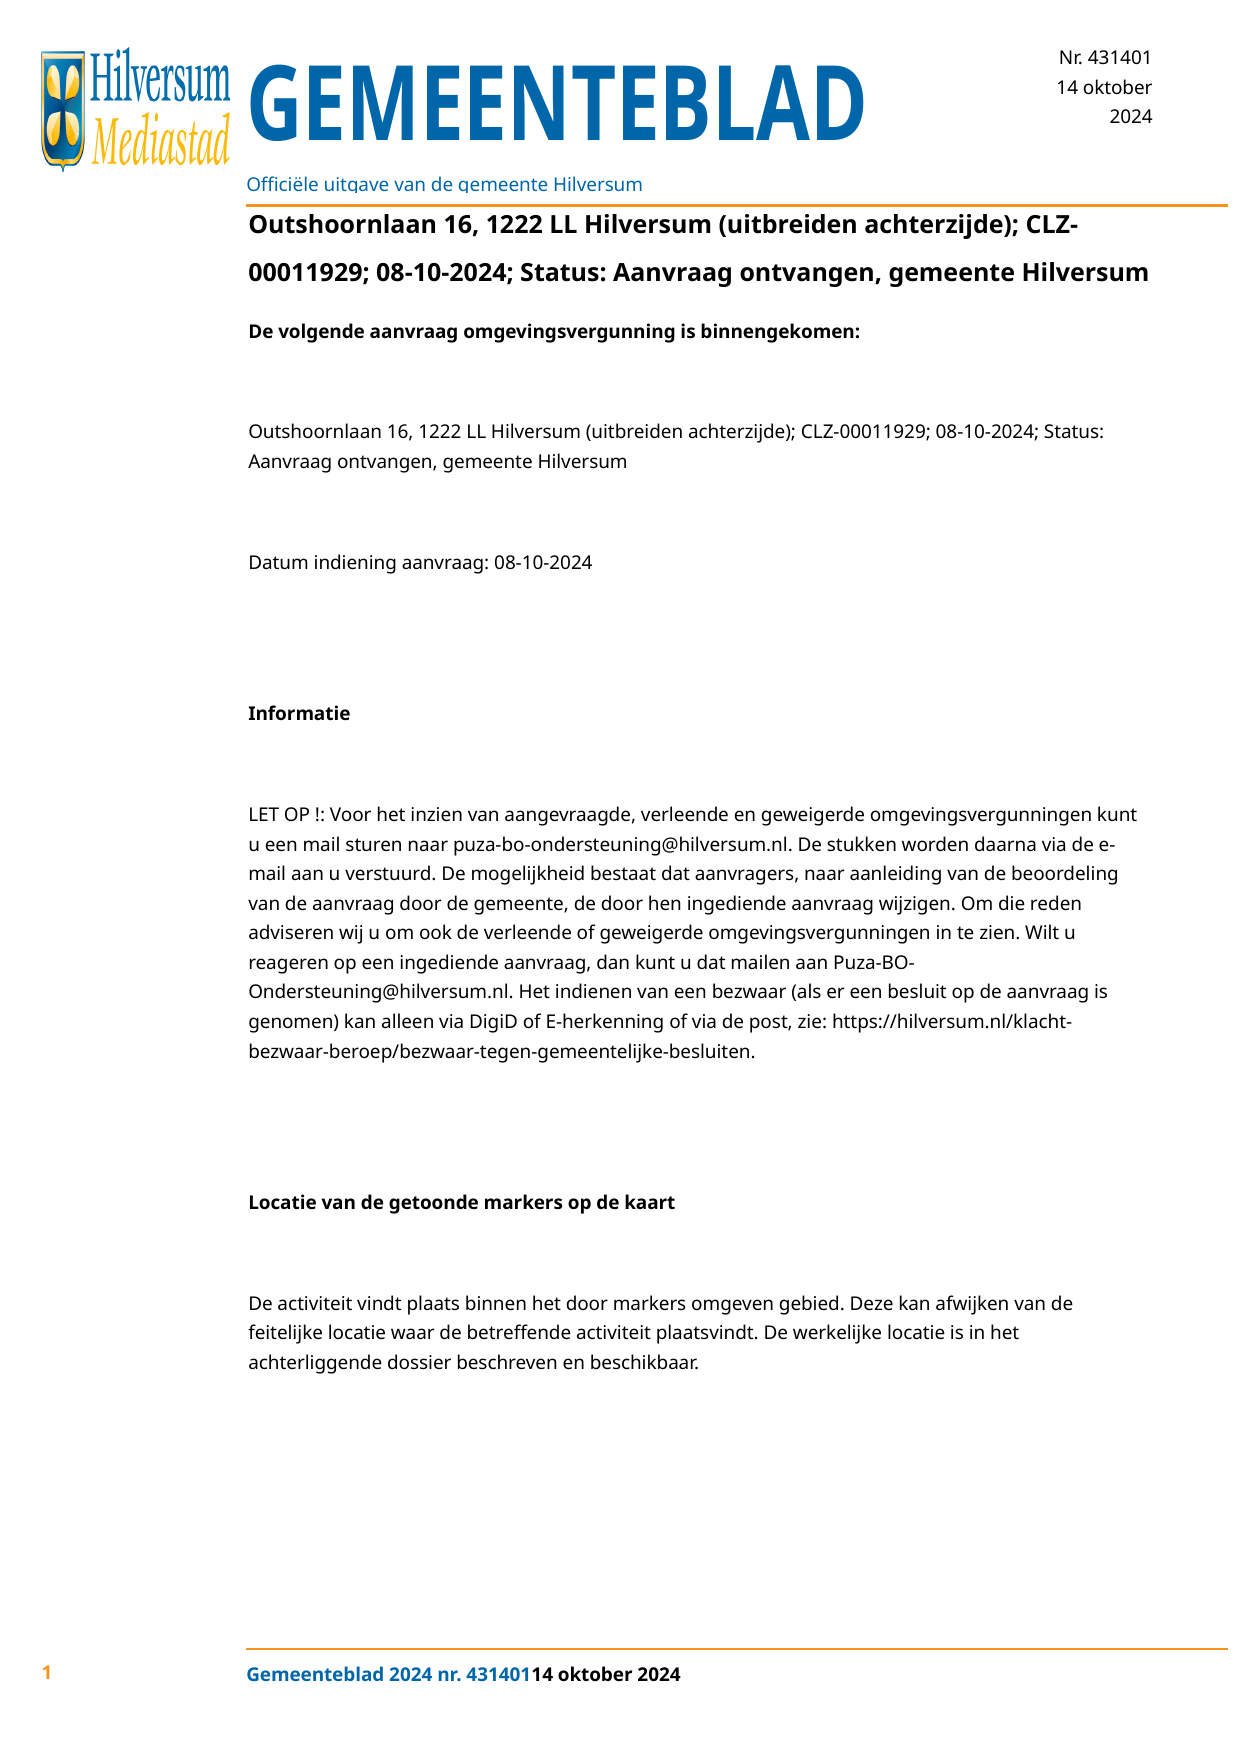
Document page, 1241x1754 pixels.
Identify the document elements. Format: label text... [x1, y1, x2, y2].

text De activiteit vindt plaats binnen het door markers omgeven gebied. Deze kan afwijken van de feitelijke locatie waar de betreffende activiteit plaatsvindt. De werkelijke locatie is in het achterliggende dossier beschreven en beschikbaar. [248, 1290, 1152, 1375]
text Outshoornlaan 16, 1222 LL Hilversum (uitbreiden achterzijde); CLZ-00011929; 08-10-2024; Status: Aanvraag ontvangen, gemeente Hilversum [248, 419, 1152, 474]
text Locatie van de getoonde markers op de kaart [248, 1189, 1152, 1215]
text Outshoornlaan 16, 1222 LL Hilversum (uitbreiden achterzijde); CLZ-00011929; 08-10-2024; Status: Aanvraag ontvangen, gemeente Hilversum [248, 207, 1152, 288]
text Datum indiening aanvraag: 08-10-2024 [248, 549, 1152, 575]
text De volgende aanvraag omgevingsvergunning is binnengekomen: [248, 318, 1152, 344]
text Informatie [248, 700, 1152, 726]
picture [41, 47, 231, 172]
text LET OP !: Voor het inzien van aangevraagde, verleende en geweigerde omgevingsvergunningen kunt u een mail sturen naar puza-bo-ondersteuning@hilversum.nl. De stukken worden daarna via de e-mail aan u verstuurd. De mogelijkheid bestaat dat aanvragers, naar aanleiding van de beoordeling van de aanvraag door de gemeente, de door hen ingediende aanvraag wijzigen. Om die reden adviseren wij u om ook de verleende of geweigerde omgevingsvergunningen in te zien. Wilt u reageren op een ingediende aanvraag, dan kunt u dat mailen aan Puza-BO-Ondersteuning@hilversum.nl. Het indienen van een bezwaar (als er een besluit op de aanvraag is genomen) kan alleen via DigiD of E-herkenning of via de post, zie: https://hilversum.nl/klacht-bezwaar-beroep/bezwaar-tegen-gemeentelijke-besluiten. [248, 801, 1152, 1064]
